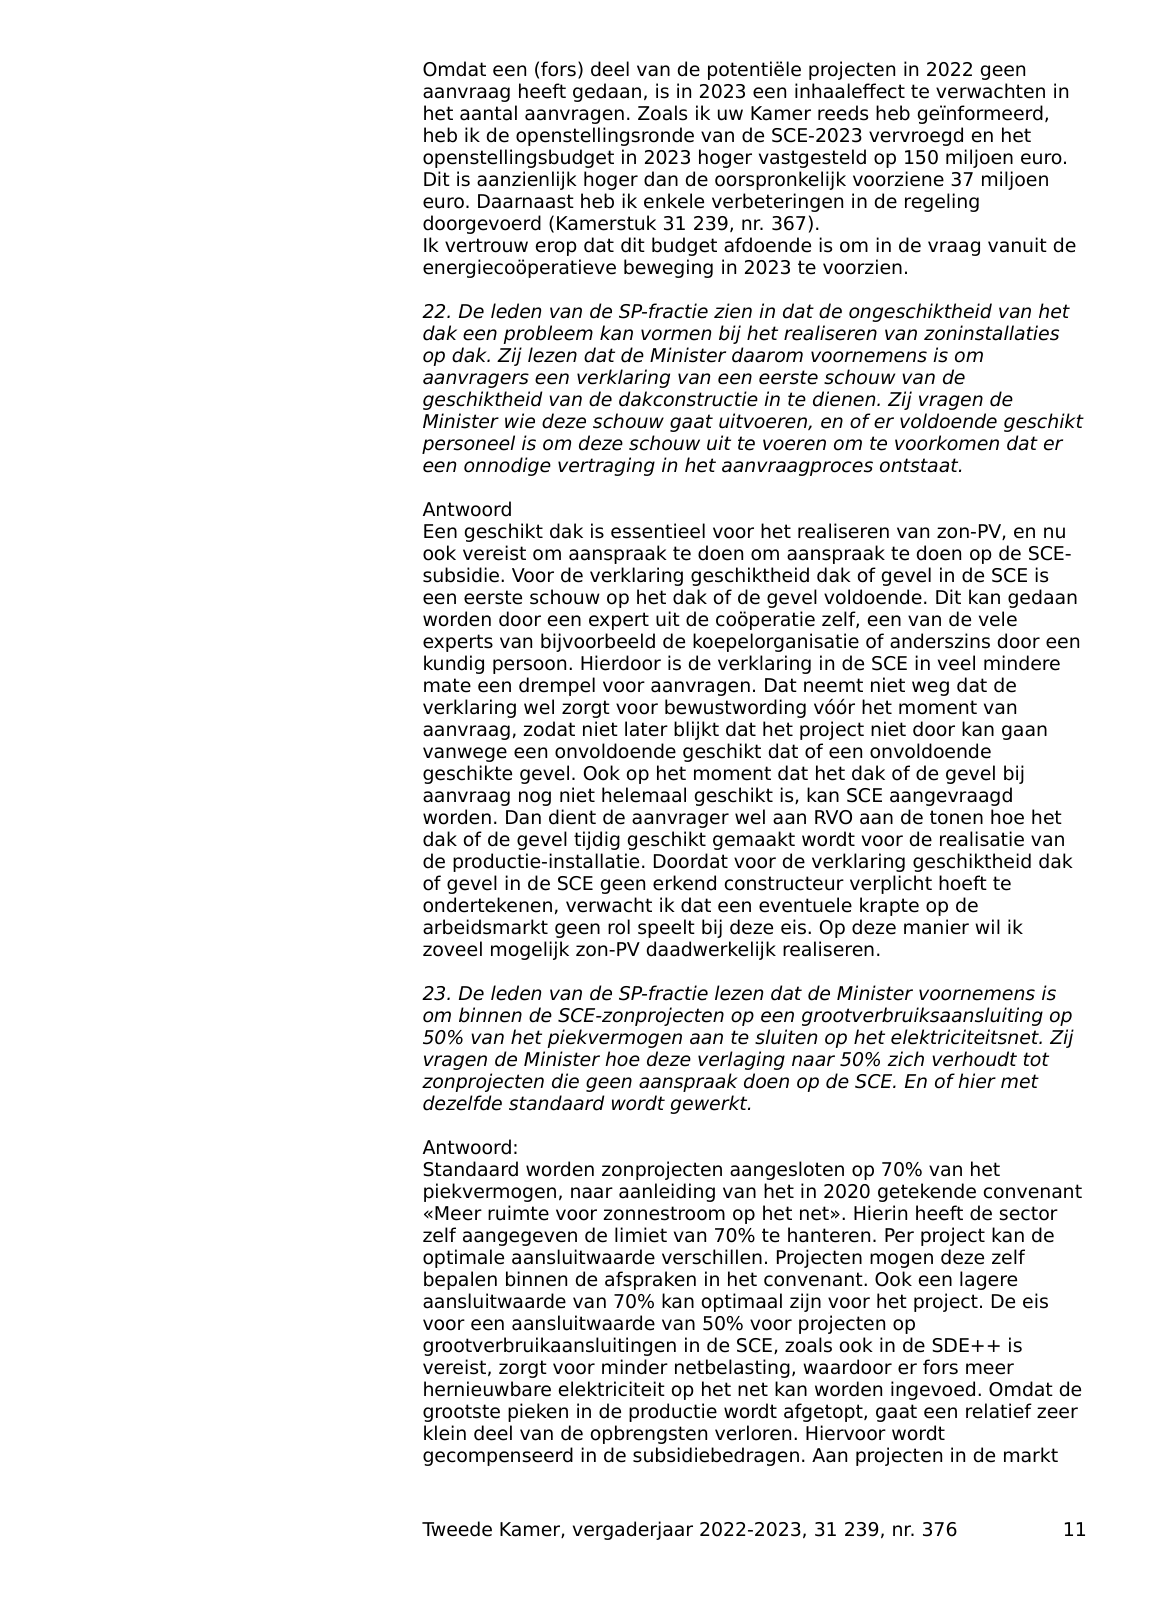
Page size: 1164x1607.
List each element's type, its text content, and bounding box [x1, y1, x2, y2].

text Antwoord: [422, 1137, 1087, 1159]
text 22. De leden van de SP-fractie zien in dat de ongeschiktheid van het dak een probleem kan vormen bij het realiseren van zoninstallaties op dak. Zij lezen dat de Minister daarom voornemens is om aanvragers een verklaring van een eerste schouw van de geschiktheid van de dakconstructie in te dienen. Zij vragen de Minister wie deze schouw gaat uitvoeren, en of er voldoende geschikt personeel is om deze schouw uit te voeren om te voorkomen dat er een onnodige vertraging in het aanvraagproces ontstaat. [422, 301, 1087, 477]
text Een geschikt dak is essentieel voor het realiseren van zon-PV, en nu ook vereist om aanspraak te doen om aanspraak te doen op de SCE-subsidie. Voor de verklaring geschiktheid dak of gevel in de SCE is een eerste schouw op het dak of de gevel voldoende. Dit kan gedaan worden door een expert uit de coöperatie zelf, een van de vele experts van bijvoorbeeld de koepelorganisatie of anderszins door een kundig persoon. Hierdoor is de verklaring in de SCE in veel mindere mate een drempel voor aanvragen. Dat neemt niet weg dat de verklaring wel zorgt voor bewustwording vóór het moment van aanvraag, zodat niet later blijkt dat het project niet door kan gaan vanwege een onvoldoende geschikt dat of een onvoldoende geschikte gevel. Ook op het moment dat het dak of de gevel bij aanvraag nog niet helemaal geschikt is, kan SCE aangevraagd worden. Dan dient de aanvrager wel aan RVO aan de tonen hoe het dak of de gevel tijdig geschikt gemaakt wordt voor de realisatie van de productie-installatie. Doordat voor de verklaring geschiktheid dak of gevel in de SCE geen erkend constructeur verplicht hoeft te ondertekenen, verwacht ik dat een eventuele krapte op de arbeidsmarkt geen rol speelt bij deze eis. Op deze manier wil ik zoveel mogelijk zon-PV daadwerkelijk realiseren. [422, 521, 1087, 961]
text Ik vertrouw erop dat dit budget afdoende is om in de vraag vanuit de energiecoöperatieve beweging in 2023 te voorzien. [422, 235, 1087, 279]
text Omdat een (fors) deel van de potentiële projecten in 2022 geen aanvraag heeft gedaan, is in 2023 een inhaaleffect te verwachten in het aantal aanvragen. Zoals ik uw Kamer reeds heb geïnformeerd, heb ik de openstellingsronde van de SCE-2023 vervroegd en het openstellingsbudget in 2023 hoger vastgesteld op 150 miljoen euro. Dit is aanzienlijk hoger dan de oorspronkelijk voorziene 37 miljoen euro. Daarnaast heb ik enkele verbeteringen in de regeling doorgevoerd (Kamerstuk 31 239, nr. 367). [422, 59, 1087, 235]
text Standaard worden zonprojecten aangesloten op 70% van het piekvermogen, naar aanleiding van het in 2020 getekende convenant «Meer ruimte voor zonnestroom op het net». Hierin heeft de sector zelf aangegeven de limiet van 70% te hanteren. Per project kan de optimale aansluitwaarde verschillen. Projecten mogen deze zelf bepalen binnen de afspraken in het convenant. Ook een lagere aansluitwaarde van 70% kan optimaal zijn voor het project. De eis voor een aansluitwaarde van 50% voor projecten op grootverbruikaansluitingen in de SCE, zoals ook in de SDE++ is vereist, zorgt voor minder netbelasting, waardoor er fors meer hernieuwbare elektriciteit op het net kan worden ingevoed. Omdat de grootste pieken in de productie wordt afgetopt, gaat een relatief zeer klein deel van de opbrengsten verloren. Hiervoor wordt gecompenseerd in de subsidiebedragen. Aan projecten in de markt [422, 1159, 1087, 1467]
text 23. De leden van de SP-fractie lezen dat de Minister voornemens is om binnen de SCE-zonprojecten op een grootverbruiksaansluiting op 50% van het piekvermogen aan te sluiten op het elektriciteitsnet. Zij vragen de Minister hoe deze verlaging naar 50% zich verhoudt tot zonprojecten die geen aanspraak doen op de SCE. En of hier met dezelfde standaard wordt gewerkt. [422, 983, 1087, 1115]
text Antwoord [422, 499, 1087, 521]
